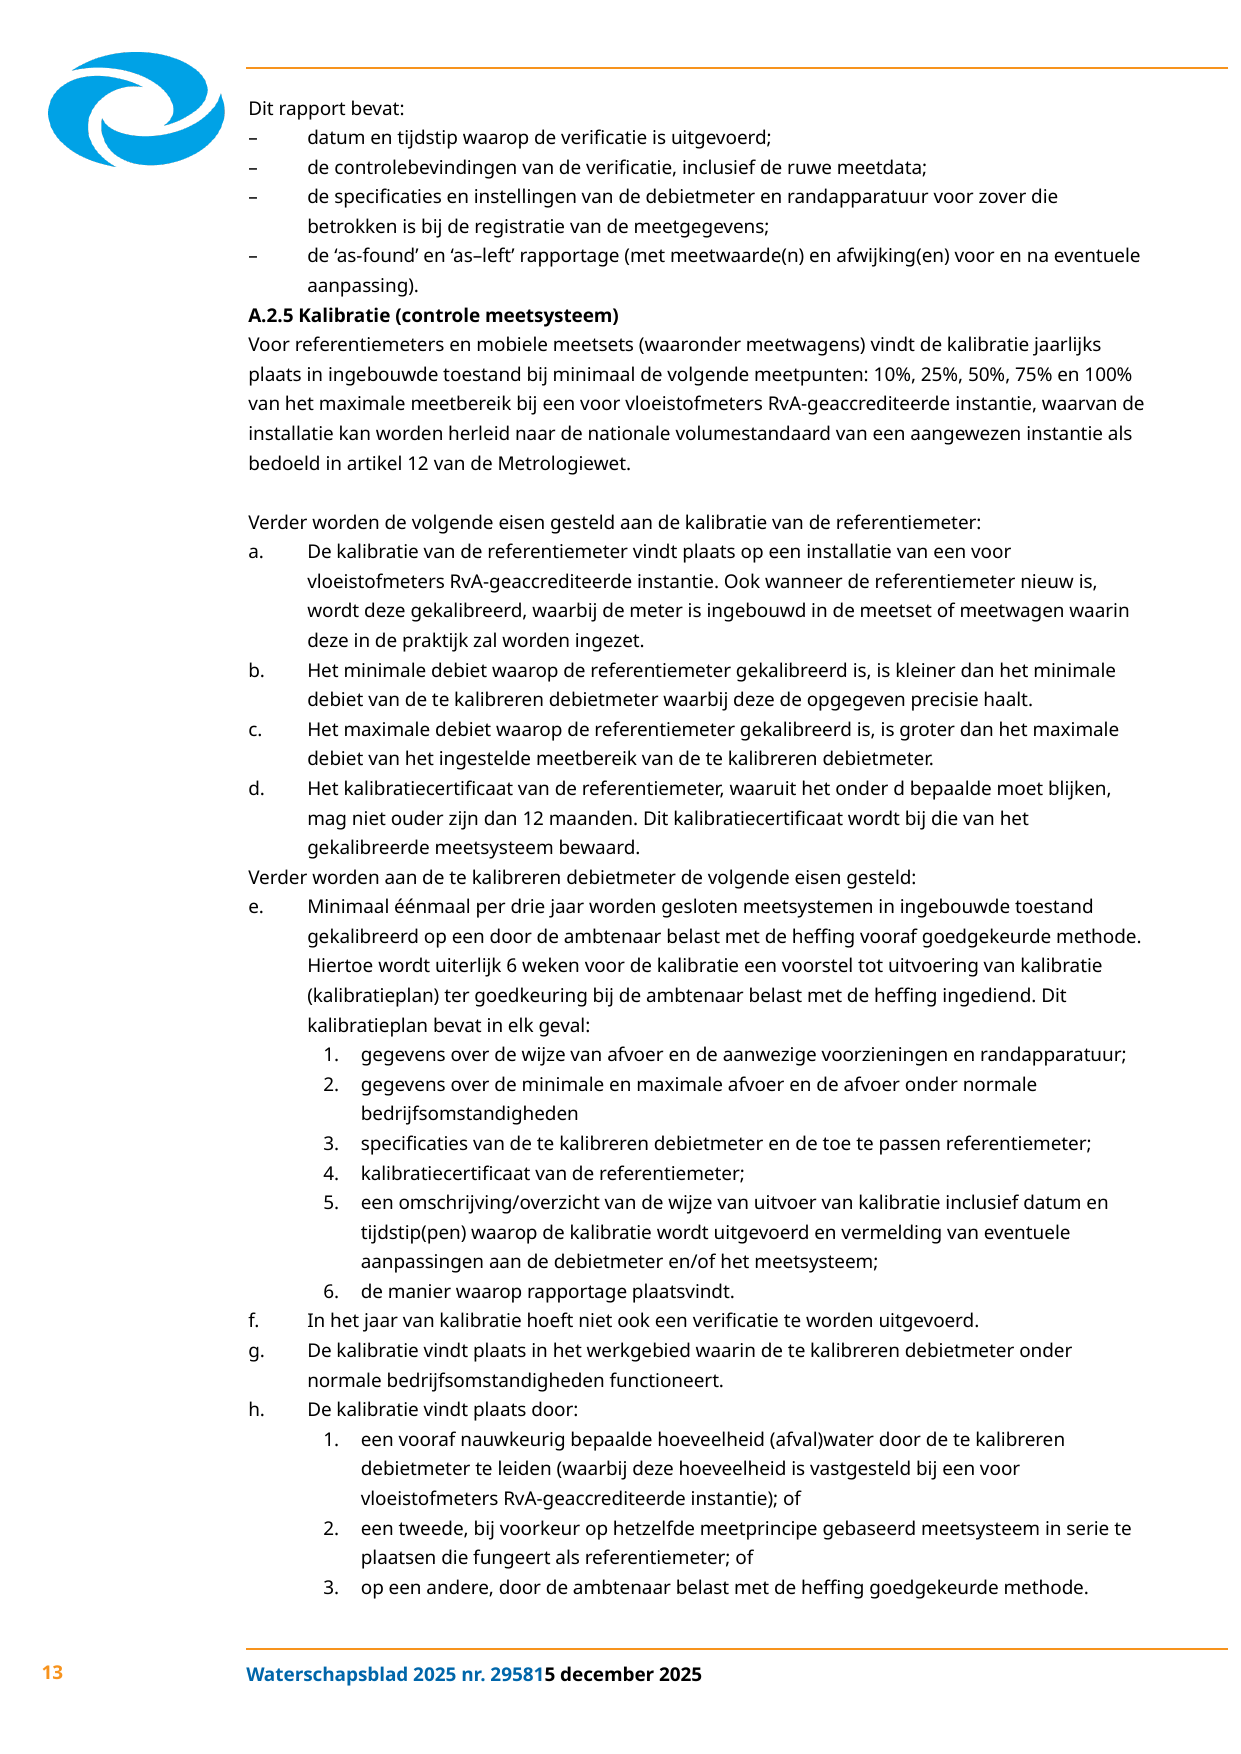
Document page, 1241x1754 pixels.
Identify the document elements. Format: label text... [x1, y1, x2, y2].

picture [41, 47, 231, 172]
list De kalibratie van de referentiemeter vindt plaats op een installatie van een voor vloeistofmeters RvA-geaccrediteerde instantie. Ook wanneer de referentiemeter nieuw is, wordt deze gekalibreerd, waarbij de meter is ingebouwd in de meetset of meetwagen waarin deze in de praktijk zal worden ingezet. [248, 538, 1152, 653]
list een omschrijving/overzicht van de wijze van uitvoer van kalibratie inclusief datum en tijdstip(pen) waarop de kalibratie wordt uitgevoerd en vermelding van eventuele aanpassingen aan de debietmeter en/of het meetsysteem; [323, 1189, 1152, 1274]
list op een andere, door de ambtenaar belast met de heffing goedgekeurde methode. [323, 1574, 1152, 1600]
text Dit rapport bevat: [248, 95, 1152, 121]
list Het minimale debiet waarop de referentiemeter gekalibreerd is, is kleiner dan het minimale debiet van de te kalibreren debietmeter waarbij deze de opgegeven precisie haalt. [248, 657, 1152, 712]
list datum en tijdstip waarop de verificatie is uitgevoerd; [248, 124, 1152, 150]
text A.2.5 Kalibratie (controle meetsysteem) [248, 302, 1152, 328]
list de manier waarop rapportage plaatsvindt. [323, 1278, 1152, 1304]
list specificaties van de te kalibreren debietmeter en de toe te passen referentiemeter; [323, 1130, 1152, 1156]
text Verder worden aan de te kalibreren debietmeter de volgende eisen gesteld: [248, 864, 1152, 890]
list De kalibratie vindt plaats door: [248, 1396, 1152, 1422]
list de ‘as-found’ en ‘as–left’ rapportage (met meetwaarde(n) en afwijking(en) voor en na eventuele aanpassing). [248, 243, 1152, 298]
list een vooraf nauwkeurig bepaalde hoeveelheid (afval)water door de te kalibreren debietmeter te leiden (waarbij deze hoeveelheid is vastgesteld bij een voor vloeistofmeters RvA-geaccrediteerde instantie); of [323, 1426, 1152, 1511]
list gegevens over de wijze van afvoer en de aanwezige voorzieningen en randapparatuur; [323, 1041, 1152, 1067]
list een tweede, bij voorkeur op hetzelfde meetprincipe gebaseerd meetsysteem in serie te plaatsen die fungeert als referentiemeter; of [323, 1515, 1152, 1570]
list de controlebevindingen van de verificatie, inclusief de ruwe meetdata; [248, 154, 1152, 180]
list de specificaties en instellingen van de debietmeter en randapparatuur voor zover die betrokken is bij de registratie van de meetgegevens; [248, 183, 1152, 239]
list Het maximale debiet waarop de referentiemeter gekalibreerd is, is groter dan het maximale debiet van het ingestelde meetbereik van de te kalibreren debietmeter. [248, 716, 1152, 771]
list In het jaar van kalibratie hoeft niet ook een verificatie te worden uitgevoerd. [248, 1308, 1152, 1333]
list kalibratiecertificaat van de referentiemeter; [323, 1160, 1152, 1186]
list gegevens over de minimale en maximale afvoer en de afvoer onder normale bedrijfsomstandigheden [323, 1071, 1152, 1126]
list Het kalibratiecertificaat van de referentiemeter, waaruit het onder d bepaalde moet blijken, mag niet ouder zijn dan 12 maanden. Dit kalibratiecertificaat wordt bij die van het gekalibreerde meetsysteem bewaard. [248, 775, 1152, 860]
list De kalibratie vindt plaats in het werkgebied waarin de te kalibreren debietmeter onder normale bedrijfsomstandigheden functioneert. [248, 1337, 1152, 1393]
list Minimaal éénmaal per drie jaar worden gesloten meetsystemen in ingebouwde toestand gekalibreerd op een door de ambtenaar belast met de heffing vooraf goedgekeurde methode. Hiertoe wordt uiterlijk 6 weken voor de kalibratie een voorstel tot uitvoering van kalibratie (kalibratieplan) ter goedkeuring bij de ambtenaar belast met de heffing ingediend. Dit kalibratieplan bevat in elk geval: [248, 893, 1152, 1038]
text Verder worden de volgende eisen gesteld aan de kalibratie van de referentiemeter: [248, 509, 1152, 535]
text Voor referentiemeters en mobiele meetsets (waaronder meetwagens) vindt de kalibratie jaarlijks plaats in ingebouwde toestand bij minimaal de volgende meetpunten: 10%, 25%, 50%, 75% en 100% van het maximale meetbereik bij een voor vloeistofmeters RvA-geaccrediteerde instantie, waarvan de installatie kan worden herleid naar de nationale volumestandaard van een aangewezen instantie als bedoeld in artikel 12 van de Metrologiewet. [248, 331, 1152, 476]
